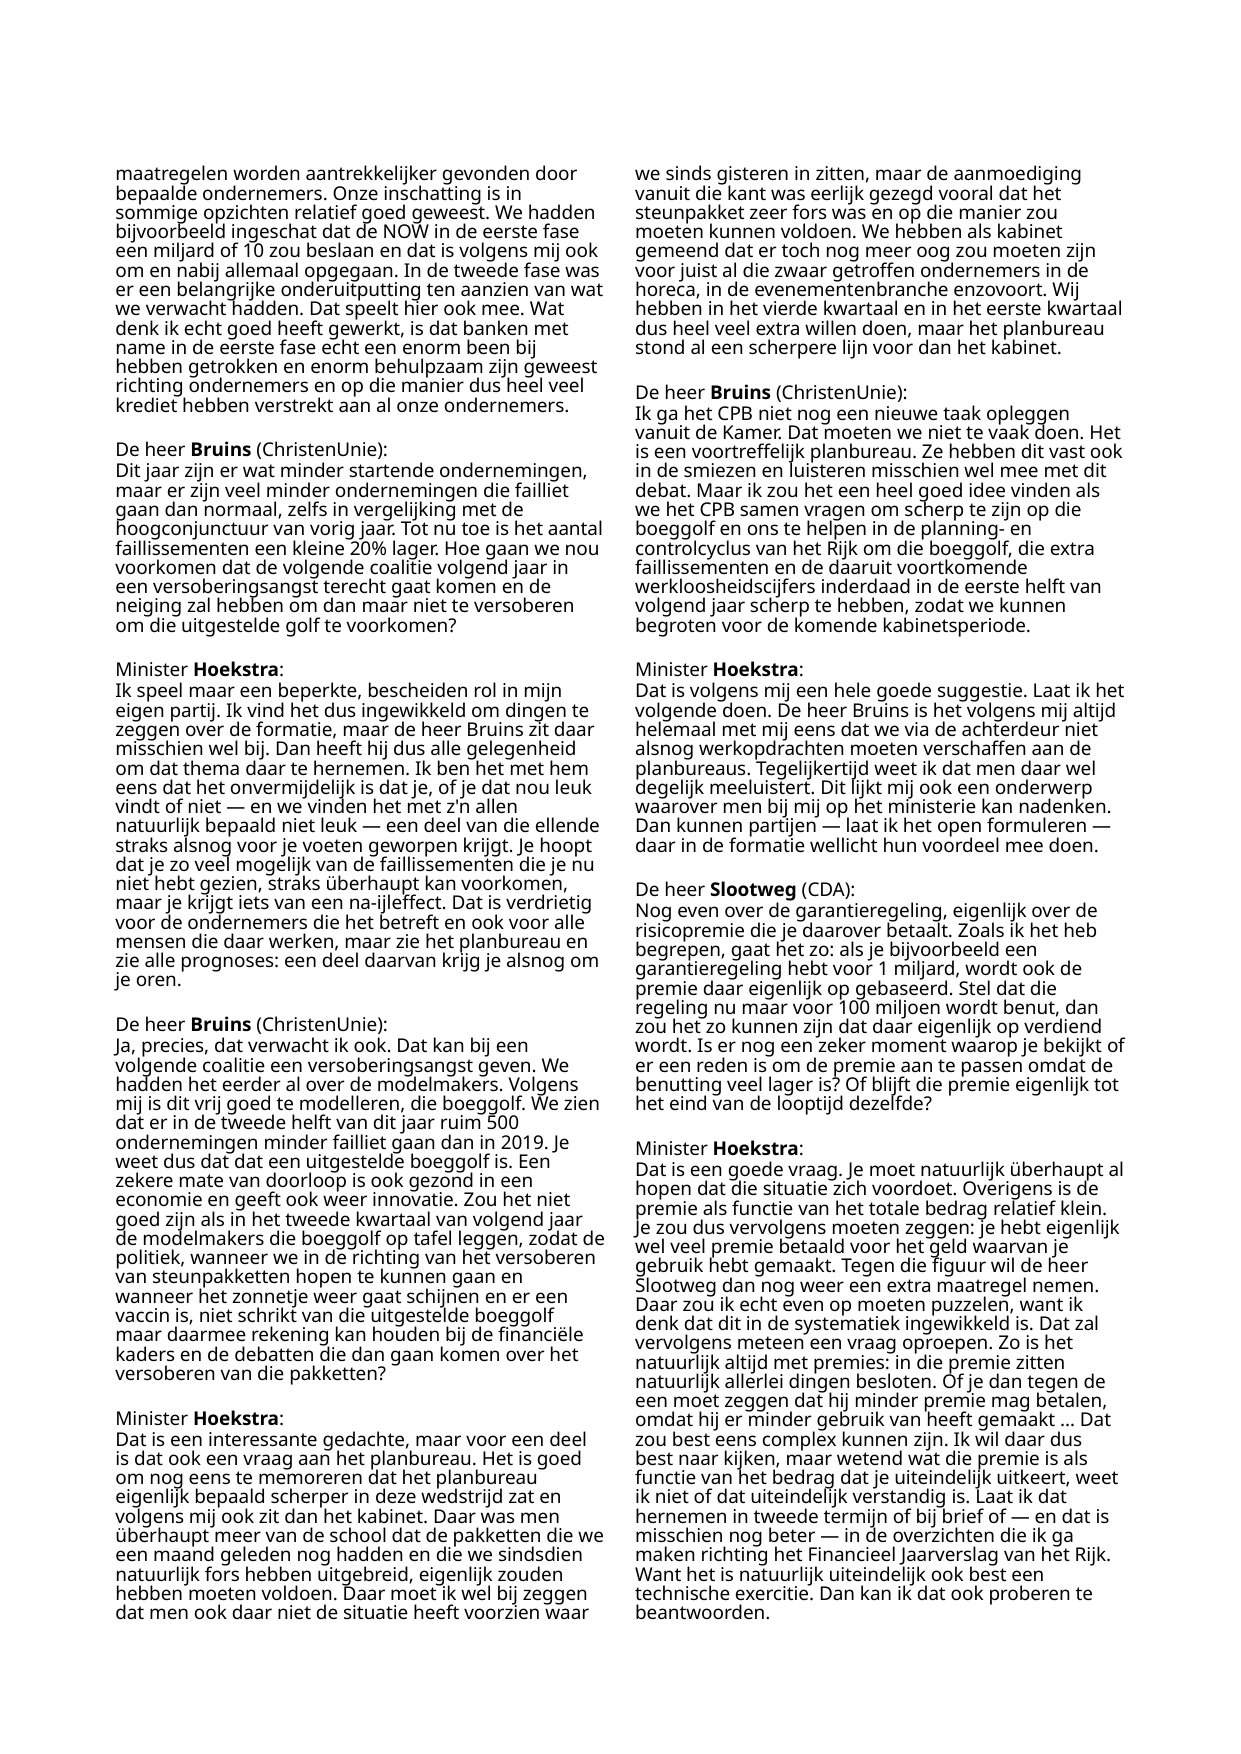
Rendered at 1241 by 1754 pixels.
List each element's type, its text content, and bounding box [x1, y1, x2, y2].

text Dat is een goede vraag. Je moet natuurlijk überhaupt al hopen dat die situatie zich voordoet. Overigens is de premie als functie van het totale bedrag relatief klein. Je zou dus vervolgens moeten zeggen: je hebt eigenlijk wel veel premie betaald voor het geld waarvan je gebruik hebt gemaakt. Tegen die figuur wil de heer Slootweg dan nog weer een extra maatregel nemen. Daar zou ik echt even op moeten puzzelen, want ik denk dat dit in de systematiek ingewikkeld is. Dat zal vervolgens meteen een vraag oproepen. Zo is het natuurlijk altijd met premies: in die premie zitten natuurlijk allerlei dingen besloten. Of je dan tegen de een moet zeggen dat hij minder premie mag betalen, omdat hij er minder gebruik van heeft gemaakt … Dat zou best eens complex kunnen zijn. Ik wil daar dus best naar kijken, maar wetend wat die premie is als functie van het bedrag dat je uiteindelijk uitkeert, weet ik niet of dat uiteindelijk verstandig is. Laat ik dat hernemen in tweede termijn of bij brief of — en dat is misschien nog beter — in de overzichten die ik ga maken richting het Financieel Jaarverslag van het Rijk. Want het is natuurlijk uiteindelijk ook best een technische exercitie. Dan kan ik dat ook proberen te beantwoorden. [635, 1161, 1125, 1623]
text Minister Hoekstra: [115, 1405, 605, 1431]
text Minister Hoekstra: [635, 657, 1125, 682]
text Ik speel maar een beperkte, bescheiden rol in mijn eigen partij. Ik vind het dus ingewikkeld om dingen te zeggen over de formatie, maar de heer Bruins zit daar misschien wel bij. Dan heeft hij dus alle gelegenheid om dat thema daar te hernemen. Ik ben het met hem eens dat het onvermijdelijk is dat je, of je dat nou leuk vindt of niet — en we vinden het met z'n allen natuurlijk bepaald niet leuk — een deel van die ellende straks alsnog voor je voeten geworpen krijgt. Je hoopt dat je zo veel mogelijk van de faillissementen die je nu niet hebt gezien, straks überhaupt kan voorkomen, maar je krijgt iets van een na-ijleffect. Dat is verdrietig voor de ondernemers die het betreft en ook voor alle mensen die daar werken, maar zie het planbureau en zie alle prognoses: een deel daarvan krijg je alsnog om je oren. [115, 682, 605, 991]
text maatregelen worden aantrekkelijker gevonden door bepaalde ondernemers. Onze inschatting is in sommige opzichten relatief goed geweest. We hadden bijvoorbeeld ingeschat dat de NOW in de eerste fase een miljard of 10 zou beslaan en dat is volgens mij ook om en nabij allemaal opgegaan. In de tweede fase was er een belangrijke onderuitputting ten aanzien van wat we verwacht hadden. Dat speelt hier ook mee. Wat denk ik echt goed heeft gewerkt, is dat banken met name in de eerste fase echt een enorm been bij hebben getrokken en enorm behulpzaam zijn geweest richting ondernemers en op die manier dus heel veel krediet hebben verstrekt aan al onze ondernemers. [115, 165, 605, 416]
text Minister Hoekstra: [115, 657, 605, 682]
text De heer Bruins (ChristenUnie): [115, 437, 605, 462]
text De heer Slootweg (CDA): [635, 877, 1125, 902]
text Ik ga het CPB niet nog een nieuwe taak opleggen vanuit de Kamer. Dat moeten we niet te vaak doen. Het is een voortreffelijk planbureau. Ze hebben dit vast ook in de smiezen en luisteren misschien wel mee met dit debat. Maar ik zou het een heel goed idee vinden als we het CPB samen vragen om scherp te zijn op die boeggolf en ons te helpen in de planning- en controlcyclus van het Rijk om die boeggolf, die extra faillissementen en de daaruit voortkomende werkloosheidscijfers inderdaad in de eerste helft van volgend jaar scherp te hebben, zodat we kunnen begroten voor de komende kabinetsperiode. [635, 404, 1125, 636]
text Dat is volgens mij een hele goede suggestie. Laat ik het volgende doen. De heer Bruins is het volgens mij altijd helemaal met mij eens dat we via de achterdeur niet alsnog werkopdrachten moeten verschaffen aan de planbureaus. Tegelijkertijd weet ik dat men daar wel degelijk meeluistert. Dit lijkt mij ook een onderwerp waarover men bij mij op het ministerie kan nadenken. Dan kunnen partijen — laat ik het open formuleren — daar in de formatie wellicht hun voordeel mee doen. [635, 682, 1125, 856]
text Ja, precies, dat verwacht ik ook. Dat kan bij een volgende coalitie een versoberingsangst geven. We hadden het eerder al over de modelmakers. Volgens mij is dit vrij goed te modelleren, die boeggolf. We zien dat er in de tweede helft van dit jaar ruim 500 ondernemingen minder failliet gaan dan in 2019. Je weet dus dat dat een uitgestelde boeggolf is. Een zekere mate van doorloop is ook gezond in een economie en geeft ook weer innovatie. Zou het niet goed zijn als in het tweede kwartaal van volgend jaar de modelmakers die boeggolf op tafel leggen, zodat de politiek, wanneer we in de richting van het versoberen van steunpakketten hopen te kunnen gaan en wanneer het zonnetje weer gaat schijnen en er een vaccin is, niet schrikt van die uitgestelde boeggolf maar daarmee rekening kan houden bij de financiële kaders en de debatten die dan gaan komen over het versoberen van die pakketten? [115, 1037, 605, 1384]
text we sinds gisteren in zitten, maar de aanmoediging vanuit die kant was eerlijk gezegd vooral dat het steunpakket zeer fors was en op die manier zou moeten kunnen voldoen. We hebben als kabinet gemeend dat er toch nog meer oog zou moeten zijn voor juist al die zwaar getroffen ondernemers in de horeca, in de evenementenbranche enzovoort. Wij hebben in het vierde kwartaal en in het eerste kwartaal dus heel veel extra willen doen, maar het planbureau stond al een scherpere lijn voor dan het kabinet. [635, 165, 1125, 358]
text Minister Hoekstra: [635, 1135, 1125, 1161]
text De heer Bruins (ChristenUnie): [635, 379, 1125, 404]
text Dit jaar zijn er wat minder startende ondernemingen, maar er zijn veel minder ondernemingen die failliet gaan dan normaal, zelfs in vergelijking met de hoogconjunctuur van vorig jaar. Tot nu toe is het aantal faillissementen een kleine 20% lager. Hoe gaan we nou voorkomen dat de volgende coalitie volgend jaar in een versoberingsangst terecht gaat komen en de neiging zal hebben om dan maar niet te versoberen om die uitgestelde golf te voorkomen? [115, 462, 605, 636]
text Dat is een interessante gedachte, maar voor een deel is dat ook een vraag aan het planbureau. Het is goed om nog eens te memoreren dat het planbureau eigenlijk bepaald scherper in deze wedstrijd zat en volgens mij ook zit dan het kabinet. Daar was men überhaupt meer van de school dat de pakketten die we een maand geleden nog hadden en die we sindsdien natuurlijk fors hebben uitgebreid, eigenlijk zouden hebben moeten voldoen. Daar moet ik wel bij zeggen dat men ook daar niet de situatie heeft voorzien waar [115, 1431, 605, 1623]
text Nog even over de garantieregeling, eigenlijk over de risicopremie die je daarover betaalt. Zoals ik het heb begrepen, gaat het zo: als je bijvoorbeeld een garantieregeling hebt voor 1 miljard, wordt ook de premie daar eigenlijk op gebaseerd. Stel dat die regeling nu maar voor 100 miljoen wordt benut, dan zou het zo kunnen zijn dat daar eigenlijk op verdiend wordt. Is er nog een zeker moment waarop je bekijkt of er een reden is om de premie aan te passen omdat de benutting veel lager is? Of blijft die premie eigenlijk tot het eind van de looptijd dezelfde? [635, 902, 1125, 1114]
text De heer Bruins (ChristenUnie): [115, 1012, 605, 1037]
